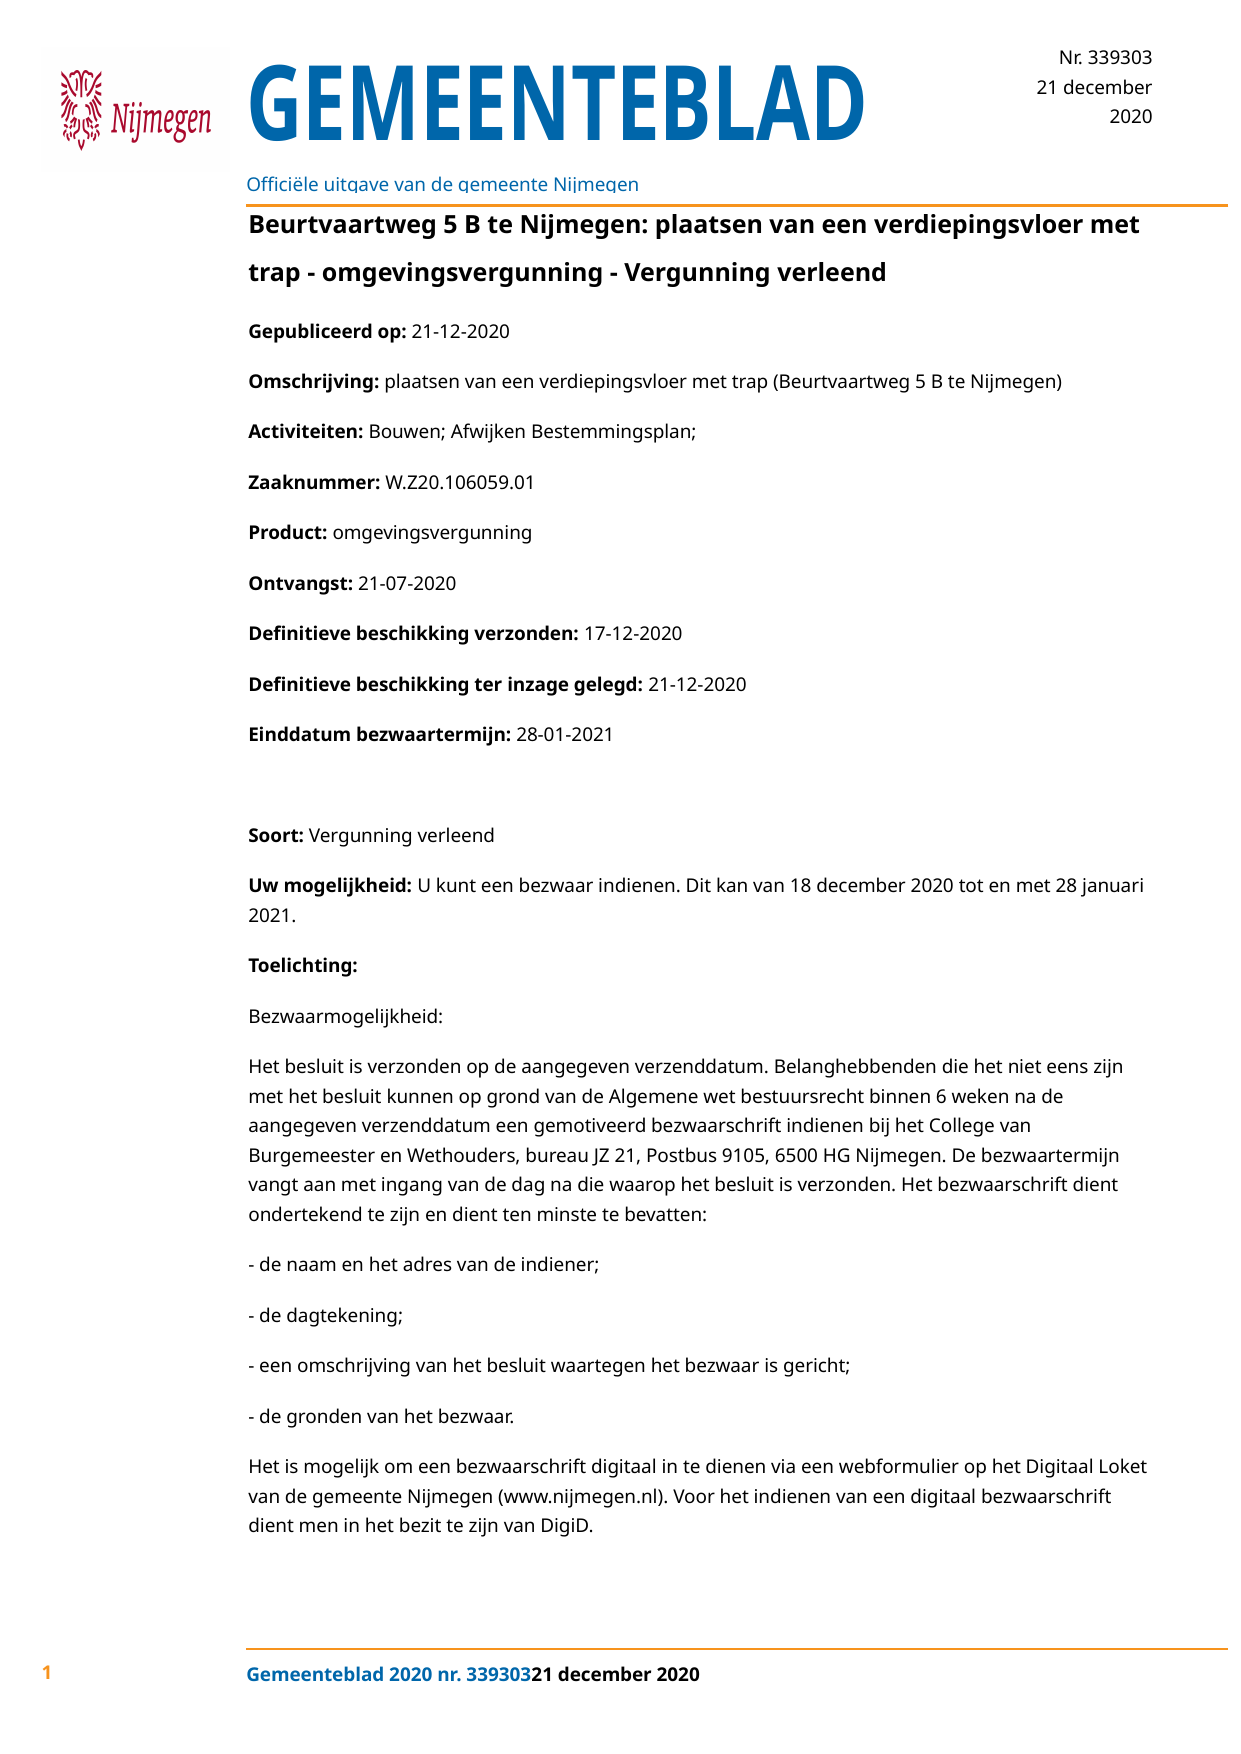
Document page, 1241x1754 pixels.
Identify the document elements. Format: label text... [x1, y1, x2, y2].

picture [41, 47, 231, 172]
text Ontvangst: 21-07-2020 [248, 570, 1152, 596]
text Bezwaarmogelijkheid: [248, 1003, 1152, 1029]
text Product: omgevingsvergunning [248, 519, 1152, 545]
text Definitieve beschikking verzonden: 17-12-2020 [248, 620, 1152, 646]
text Uw mogelijkheid: U kunt een bezwaar indienen. Dit kan van 18 december 2020 tot en met 28 januari 2021. [248, 872, 1152, 928]
text Einddatum bezwaartermijn: 28-01-2021 [248, 721, 1152, 747]
text - de gronden van het bezwaar. [248, 1403, 1152, 1429]
text Soort: Vergunning verleend [248, 822, 1152, 848]
text - de dagtekening; [248, 1302, 1152, 1328]
text Het is mogelijk om een bezwaarschrift digitaal in te dienen via een webformulier op het Digitaal Loket van de gemeente Nijmegen (www.nijmegen.nl). Voor het indienen van een digitaal bezwaarschrift dient men in het bezit te zijn van DigiD. [248, 1453, 1152, 1538]
text Toelichting: [248, 952, 1152, 978]
text Gepubliceerd op: 21-12-2020 [248, 318, 1152, 344]
text Omschrijving: plaatsen van een verdiepingsvloer met trap (Beurtvaartweg 5 B te Nijmegen) [248, 368, 1152, 394]
text Zaaknummer: W.Z20.106059.01 [248, 469, 1152, 495]
text - een omschrijving van het besluit waartegen het bezwaar is gericht; [248, 1352, 1152, 1378]
text Het besluit is verzonden op de aangegeven verzenddatum. Belanghebbenden die het niet eens zijn met het besluit kunnen op grond van de Algemene wet bestuursrecht binnen 6 weken na de aangegeven verzenddatum een gemotiveerd bezwaarschrift indienen bij het College van Burgemeester en Wethouders, bureau JZ 21, Postbus 9105, 6500 HG Nijmegen. De bezwaartermijn vangt aan met ingang van de dag na die waarop het besluit is verzonden. Het bezwaarschrift dient ondertekend te zijn en dient ten minste te bevatten: [248, 1053, 1152, 1227]
text Definitieve beschikking ter inzage gelegd: 21-12-2020 [248, 671, 1152, 697]
text Activiteiten: Bouwen; Afwijken Bestemmingsplan; [248, 419, 1152, 444]
text Beurtvaartweg 5 B te Nijmegen: plaatsen van een verdiepingsvloer met trap - omgevingsvergunning - Vergunning verleend [248, 207, 1152, 288]
text - de naam en het adres van de indiener; [248, 1252, 1152, 1277]
